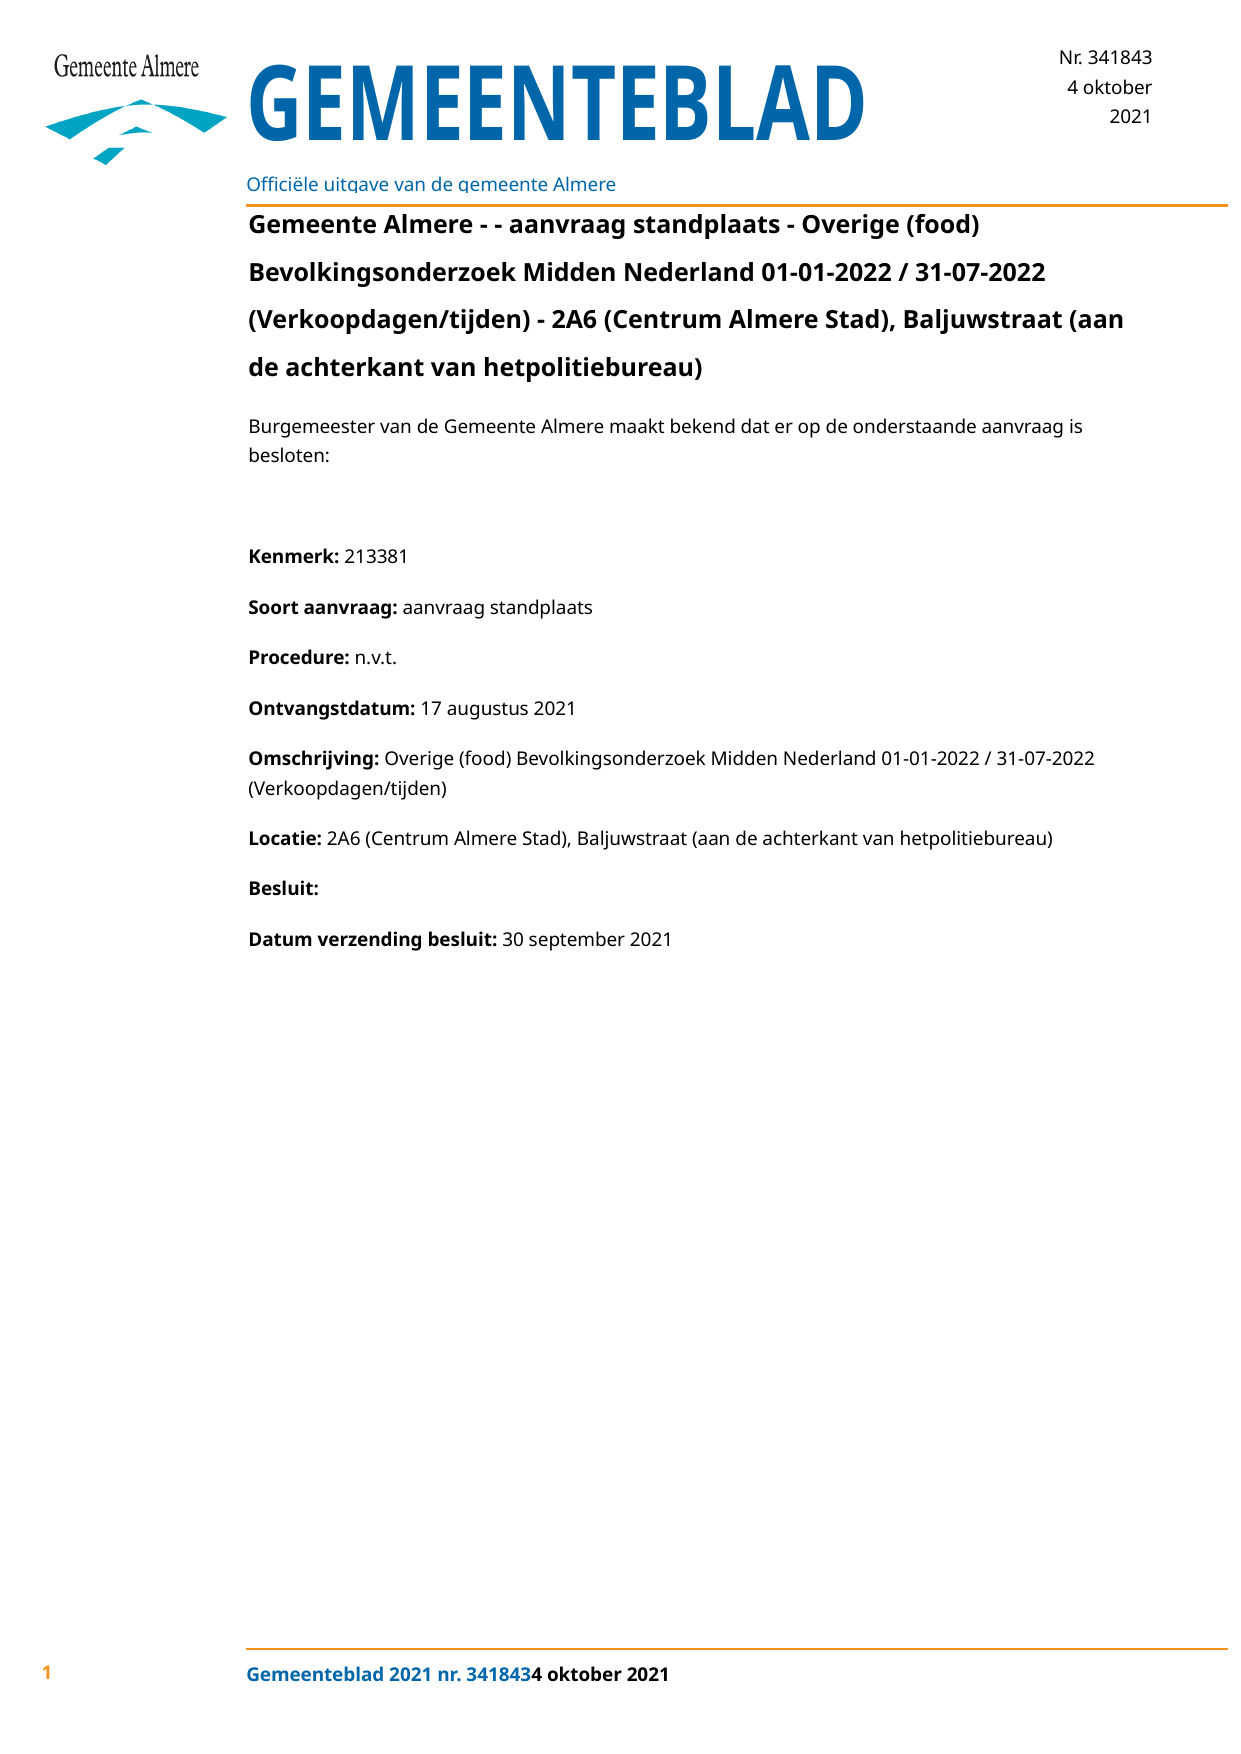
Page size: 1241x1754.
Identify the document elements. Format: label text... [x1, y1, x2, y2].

picture [41, 47, 231, 172]
text Procedure: n.v.t. [248, 644, 1152, 670]
text Soort aanvraag: aanvraag standplaats [248, 594, 1152, 620]
text Gemeente Almere - - aanvraag standplaats - Overige (food) Bevolkingsonderzoek Midden Nederland 01-01-2022 / 31-07-2022 (Verkoopdagen/tijden) - 2A6 (Centrum Almere Stad), Baljuwstraat (aan de achterkant van hetpolitiebureau) [248, 207, 1152, 384]
text Kenmerk: 213381 [248, 543, 1152, 569]
text Besluit: [248, 876, 1152, 901]
text Datum verzending besluit: 30 september 2021 [248, 926, 1152, 952]
text Omschrijving: Overige (food) Bevolkingsonderzoek Midden Nederland 01-01-2022 / 31-07-2022 (Verkoopdagen/tijden) [248, 745, 1152, 801]
text Burgemeester van de Gemeente Almere maakt bekend dat er op de onderstaande aanvraag is besloten: [248, 413, 1152, 468]
text Ontvangstdatum: 17 augustus 2021 [248, 695, 1152, 721]
text Locatie: 2A6 (Centrum Almere Stad), Baljuwstraat (aan de achterkant van hetpolitiebureau) [248, 825, 1152, 851]
